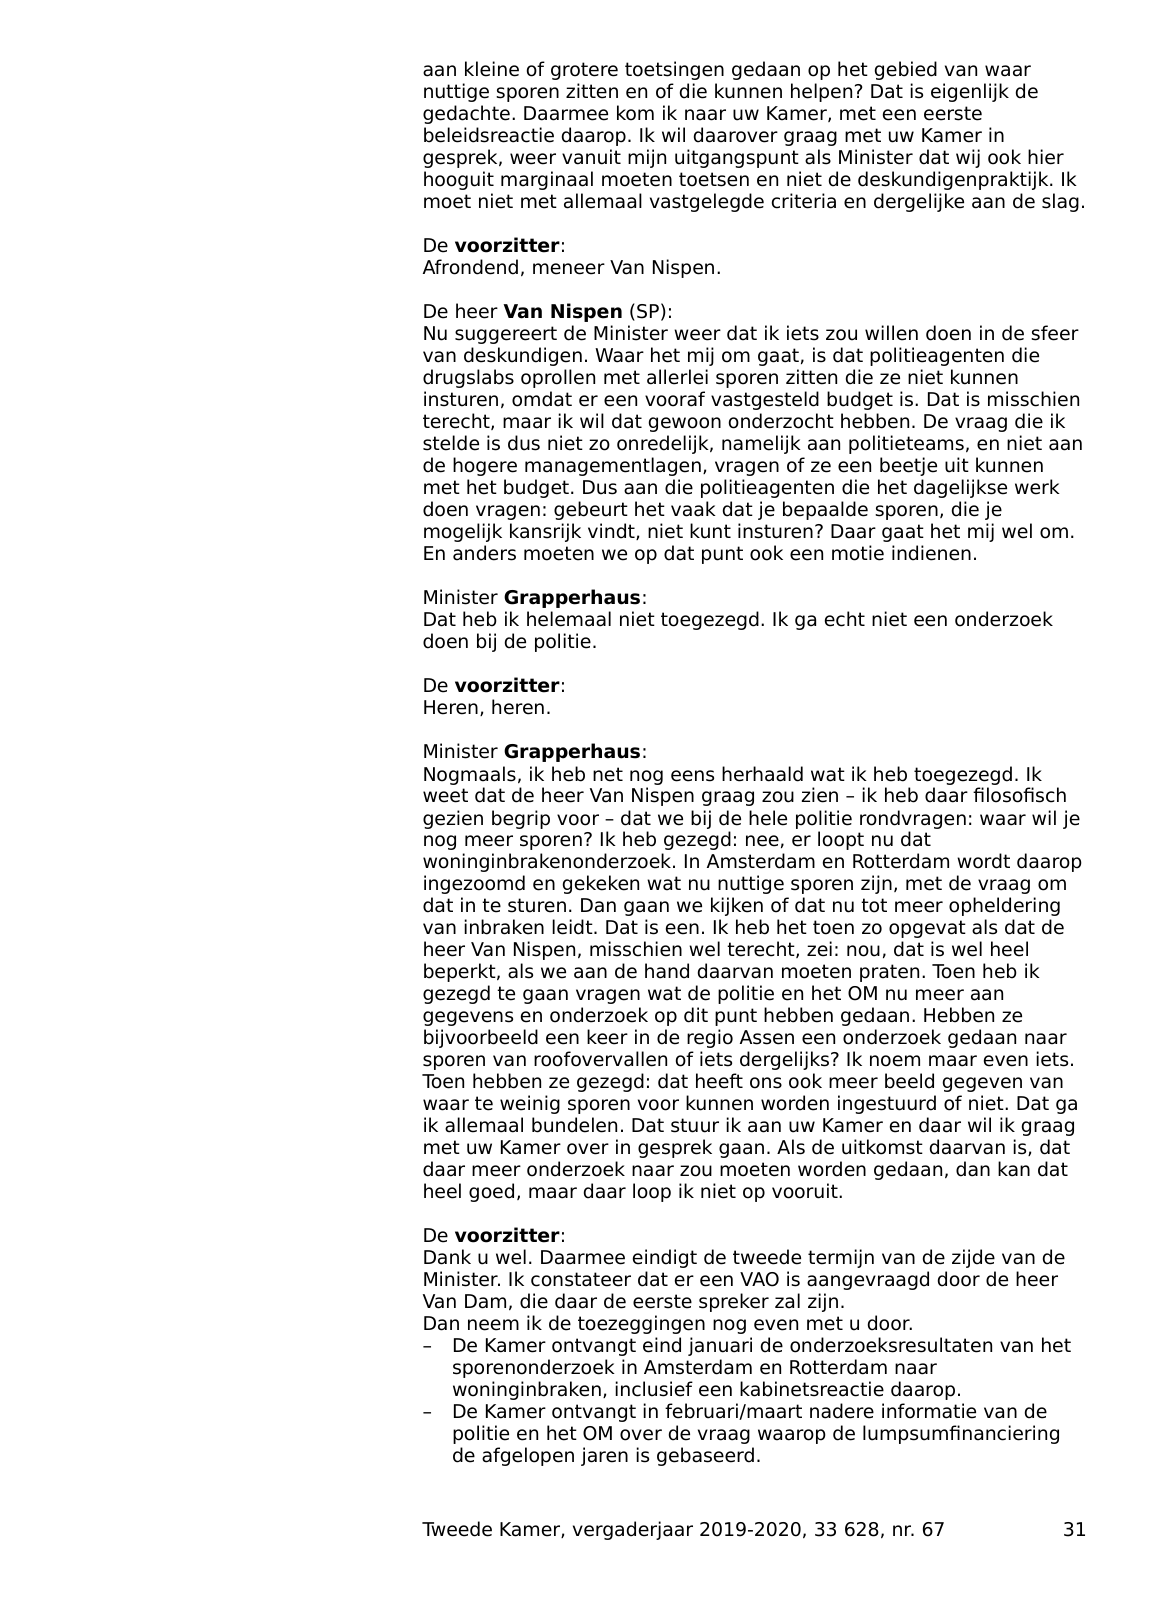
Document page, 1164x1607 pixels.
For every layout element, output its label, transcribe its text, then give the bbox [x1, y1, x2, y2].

text Minister Grapperhaus: [422, 741, 1087, 763]
text De voorzitter: [422, 235, 1087, 257]
text Dank u wel. Daarmee eindigt de tweede termijn van de zijde van de Minister. Ik constateer dat er een VAO is aangevraagd door de heer Van Dam, die daar de eerste spreker zal zijn. [422, 1247, 1087, 1313]
text Minister Grapperhaus: [422, 587, 1087, 609]
text De voorzitter: [422, 1225, 1087, 1247]
text – De Kamer ontvangt in februari/maart nadere informatie van de politie en het OM over de vraag waarop de lumpsumfinanciering de afgelopen jaren is gebaseerd. [422, 1401, 1087, 1467]
text Nu suggereert de Minister weer dat ik iets zou willen doen in de sfeer van deskundigen. Waar het mij om gaat, is dat politieagenten die drugslabs oprollen met allerlei sporen zitten die ze niet kunnen insturen, omdat er een vooraf vastgesteld budget is. Dat is misschien terecht, maar ik wil dat gewoon onderzocht hebben. De vraag die ik stelde is dus niet zo onredelijk, namelijk aan politieteams, en niet aan de hogere managementlagen, vragen of ze een beetje uit kunnen met het budget. Dus aan die politieagenten die het dagelijkse werk doen vragen: gebeurt het vaak dat je bepaalde sporen, die je mogelijk kansrijk vindt, niet kunt insturen? Daar gaat het mij wel om. En anders moeten we op dat punt ook een motie indienen. [422, 323, 1087, 565]
text Dan neem ik de toezeggingen nog even met u door. [422, 1313, 1087, 1335]
text Nogmaals, ik heb net nog eens herhaald wat ik heb toegezegd. Ik weet dat de heer Van Nispen graag zou zien – ik heb daar filosofisch gezien begrip voor – dat we bij de hele politie rondvragen: waar wil je nog meer sporen? Ik heb gezegd: nee, er loopt nu dat woninginbrakenonderzoek. In Amsterdam en Rotterdam wordt daarop ingezoomd en gekeken wat nu nuttige sporen zijn, met de vraag om dat in te sturen. Dan gaan we kijken of dat nu tot meer opheldering van inbraken leidt. Dat is een. Ik heb het toen zo opgevat als dat de heer Van Nispen, misschien wel terecht, zei: nou, dat is wel heel beperkt, als we aan de hand daarvan moeten praten. Toen heb ik gezegd te gaan vragen wat de politie en het OM nu meer aan gegevens en onderzoek op dit punt hebben gedaan. Hebben ze bijvoorbeeld een keer in de regio Assen een onderzoek gedaan naar sporen van roofovervallen of iets dergelijks? Ik noem maar even iets. Toen hebben ze gezegd: dat heeft ons ook meer beeld gegeven van waar te weinig sporen voor kunnen worden ingestuurd of niet. Dat ga ik allemaal bundelen. Dat stuur ik aan uw Kamer en daar wil ik graag met uw Kamer over in gesprek gaan. Als de uitkomst daarvan is, dat daar meer onderzoek naar zou moeten worden gedaan, dan kan dat heel goed, maar daar loop ik niet op vooruit. [422, 763, 1087, 1203]
text Dat heb ik helemaal niet toegezegd. Ik ga echt niet een onderzoek doen bij de politie. [422, 609, 1087, 653]
text De voorzitter: [422, 675, 1087, 697]
text De heer Van Nispen (SP): [422, 301, 1087, 323]
text Afrondend, meneer Van Nispen. [422, 257, 1087, 279]
text Heren, heren. [422, 697, 1087, 719]
text – De Kamer ontvangt eind januari de onderzoeksresultaten van het sporenonderzoek in Amsterdam en Rotterdam naar woninginbraken, inclusief een kabinetsreactie daarop. [422, 1335, 1087, 1401]
text aan kleine of grotere toetsingen gedaan op het gebied van waar nuttige sporen zitten en of die kunnen helpen? Dat is eigenlijk de gedachte. Daarmee kom ik naar uw Kamer, met een eerste beleidsreactie daarop. Ik wil daarover graag met uw Kamer in gesprek, weer vanuit mijn uitgangspunt als Minister dat wij ook hier hooguit marginaal moeten toetsen en niet de deskundigenpraktijk. Ik moet niet met allemaal vastgelegde criteria en dergelijke aan de slag. [422, 59, 1087, 213]
